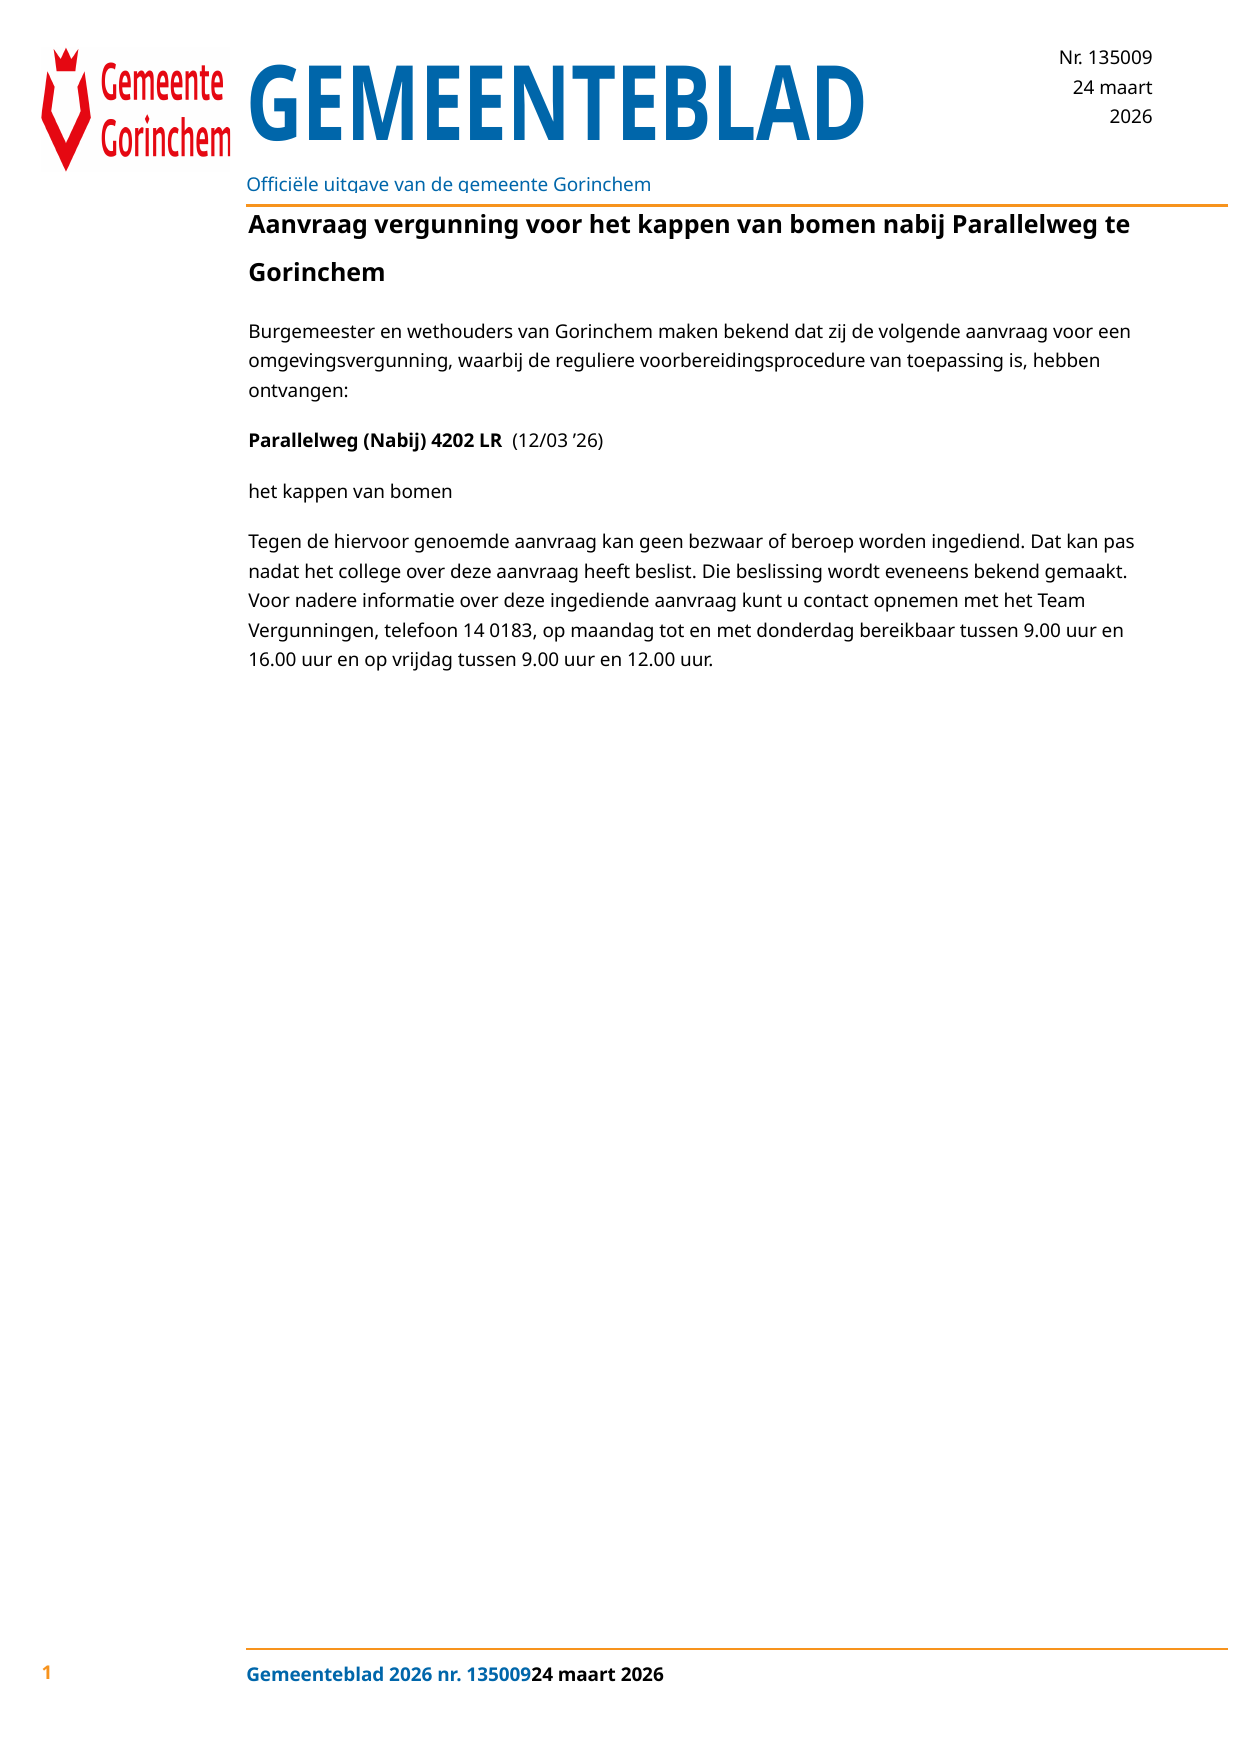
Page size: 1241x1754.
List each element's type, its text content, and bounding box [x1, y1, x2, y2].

text Aanvraag vergunning voor het kappen van bomen nabij Parallelweg te Gorinchem [248, 207, 1152, 288]
text het kappen van bomen [248, 478, 1152, 504]
text Tegen de hiervoor genoemde aanvraag kan geen bezwaar of beroep worden ingediend. Dat kan pas nadat het college over deze aanvraag heeft beslist. Die beslissing wordt eveneens bekend gemaakt. Voor nadere informatie over deze ingediende aanvraag kunt u contact opnemen met het Team Vergunningen, telefoon 14 0183, op maandag tot en met donderdag bereikbaar tussen 9.00 uur en 16.00 uur en op vrijdag tussen 9.00 uur en 12.00 uur. [248, 528, 1152, 672]
picture [41, 47, 231, 172]
text Burgemeester en wethouders van Gorinchem maken bekend dat zij de volgende aanvraag voor een omgevingsvergunning, waarbij de reguliere voorbereidingsprocedure van toepassing is, hebben ontvangen: [248, 318, 1152, 403]
text Parallelweg (Nabij) 4202 LR (12/03 ’26) [248, 427, 1152, 453]
